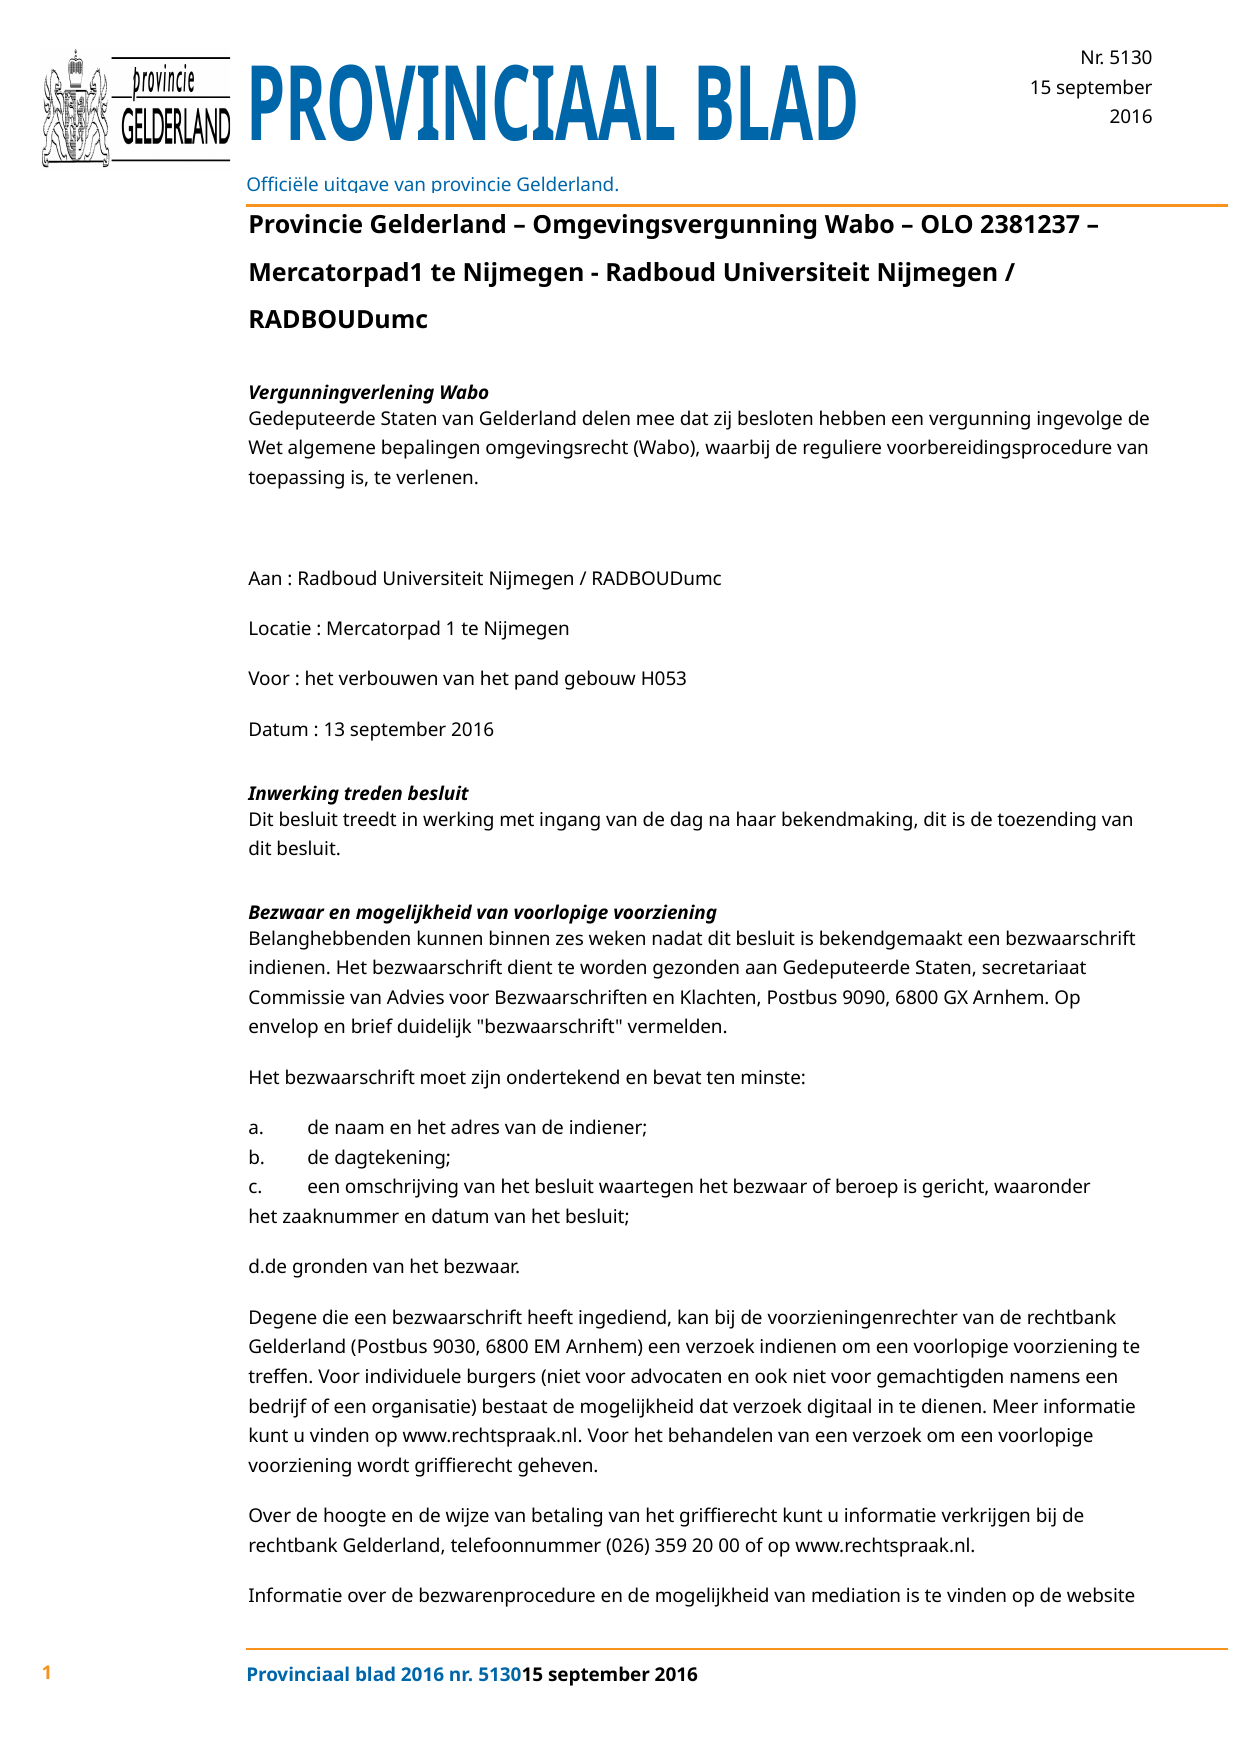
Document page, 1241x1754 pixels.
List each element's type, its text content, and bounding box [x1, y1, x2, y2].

text Locatie : Mercatorpad 1 te Nijmegen [248, 615, 1152, 641]
text Gedeputeerde Staten van Gelderland delen mee dat zij besloten hebben een vergunning ingevolge de Wet algemene bepalingen omgevingsrecht (Wabo), waarbij de reguliere voorbereidingsprocedure van toepassing is, te verlenen. [248, 405, 1152, 490]
list de dagtekening; [248, 1144, 1152, 1170]
picture [41, 47, 231, 172]
list een omschrijving van het besluit waartegen het bezwaar of beroep is gericht, waaronder [248, 1174, 1152, 1199]
text Voor : het verbouwen van het pand gebouw H053 [248, 666, 1152, 691]
text Degene die een bezwaarschrift heeft ingediend, kan bij de voorzieningenrechter van de rechtbank Gelderland (Postbus 9030, 6800 EM Arnhem) een verzoek indienen om een voorlopige voorziening te treffen. Voor individuele burgers (niet voor advocaten en ook niet voor gemachtigden namens een bedrijf of een organisatie) bestaat de mogelijkheid dat verzoek digitaal in te dienen. Meer informatie kunt u vinden op www.rechtspraak.nl. Voor het behandelen van een verzoek om een voorlopige voorziening wordt griffierecht geheven. [248, 1304, 1152, 1478]
text Inwerking treden besluit [248, 780, 1152, 806]
text Bezwaar en mogelijkheid van voorlopige voorziening [248, 899, 1152, 925]
text Dit besluit treedt in werking met ingang van de dag na haar bekendmaking, dit is de toezending van dit besluit. [248, 806, 1152, 861]
text het zaaknummer en datum van het besluit; [248, 1203, 1152, 1229]
text Aan : Radboud Universiteit Nijmegen / RADBOUDumc [248, 565, 1152, 591]
text Vergunningverlening Wabo [248, 379, 1152, 405]
text Informatie over de bezwarenprocedure en de mogelijkheid van mediation is te vinden op de website [248, 1582, 1152, 1608]
text Provincie Gelderland – Omgevingsvergunning Wabo – OLO 2381237 – Mercatorpad1 te Nijmegen - Radboud Universiteit Nijmegen / RADBOUDumc [248, 207, 1152, 336]
text Over de hoogte en de wijze van betaling van het griffierecht kunt u informatie verkrijgen bij de rechtbank Gelderland, telefoonnummer (026) 359 20 00 of op www.rechtspraak.nl. [248, 1502, 1152, 1558]
text Belanghebbenden kunnen binnen zes weken nadat dit besluit is bekendgemaakt een bezwaarschrift indienen. Het bezwaarschrift dient te worden gezonden aan Gedeputeerde Staten, secretariaat Commissie van Advies voor Bezwaarschriften en Klachten, Postbus 9090, 6800 GX Arnhem. Op envelop en brief duidelijk "bezwaarschrift" vermelden. [248, 925, 1152, 1039]
text Datum : 13 september 2016 [248, 716, 1152, 742]
text Het bezwaarschrift moet zijn ondertekend en bevat ten minste: [248, 1064, 1152, 1090]
text d.de gronden van het bezwaar. [248, 1254, 1152, 1279]
list de naam en het adres van de indiener; [248, 1114, 1152, 1140]
